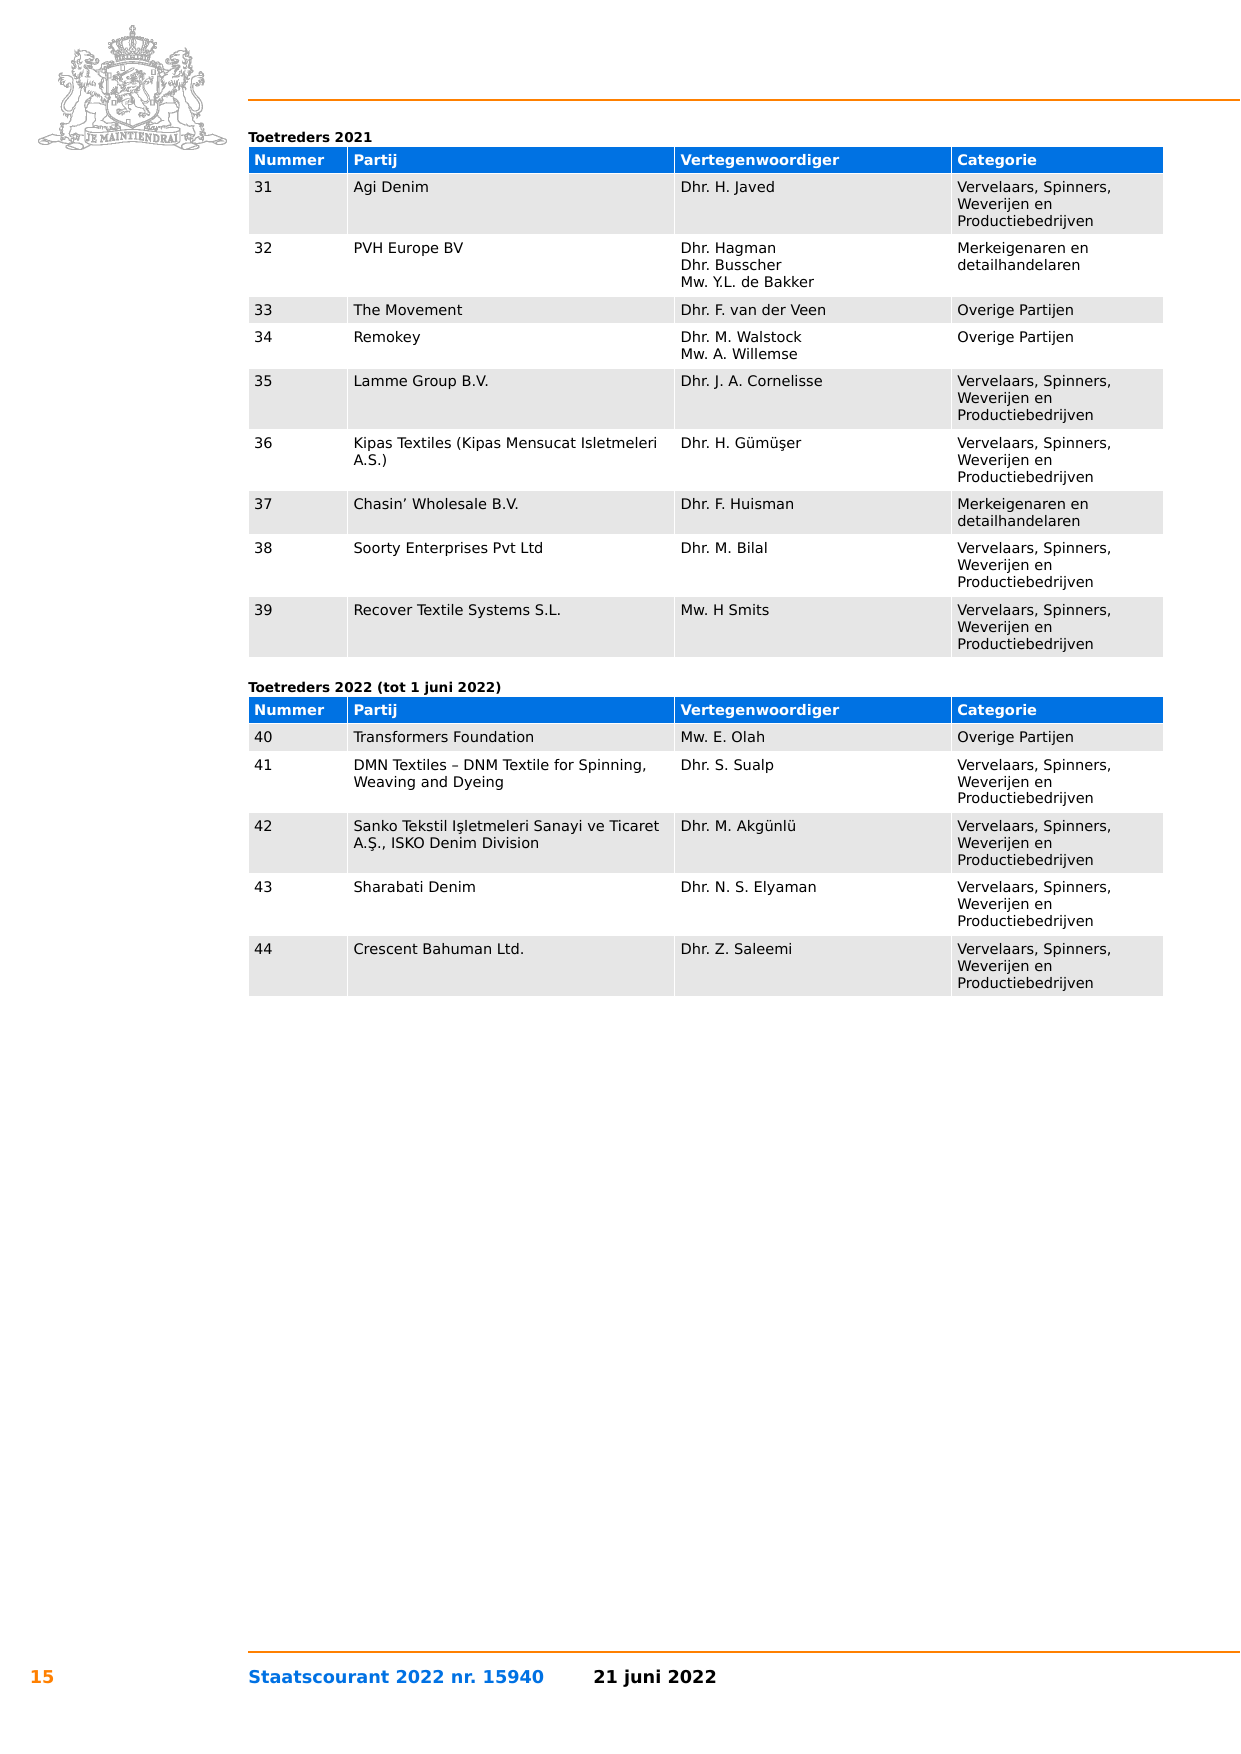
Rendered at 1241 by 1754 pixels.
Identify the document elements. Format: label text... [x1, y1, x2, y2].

table_cell DMN Textiles – DNM Textile for Spinning, Weaving and Dyeing [348, 752, 674, 812]
table_cell Dhr. J. A. Cornelisse [675, 369, 951, 429]
table_cell Overige Partijen [952, 324, 1163, 367]
table_cell 43 [249, 875, 347, 935]
table_cell Dhr. M. Bilal [675, 536, 951, 596]
table_cell Agi Denim [348, 174, 674, 234]
table_cell Dhr. M. Akgünlü [675, 813, 951, 873]
table_cell Dhr. F. van der Veen [675, 297, 951, 323]
table_cell 36 [249, 430, 347, 490]
table_cell Dhr. F. Huisman [675, 491, 951, 534]
table_cell Partij [348, 147, 674, 173]
table_cell Overige Partijen [952, 724, 1163, 751]
table_cell 37 [249, 491, 347, 534]
table_cell Vervelaars, Spinners, Weverijen en Productiebedrijven [952, 536, 1163, 596]
table_cell Recover Textile Systems S.L. [348, 597, 674, 657]
table_cell PVH Europe BV [348, 235, 674, 296]
table_cell 33 [249, 297, 347, 323]
table_cell Dhr. H. Gümüşer [675, 430, 951, 490]
table_cell Mw. E. Olah [675, 724, 951, 751]
table_cell Merkeigenaren en detailhandelaren [952, 491, 1163, 534]
table_cell Nummer [249, 147, 347, 173]
table_cell Overige Partijen [952, 297, 1163, 323]
table_cell The Movement [348, 297, 674, 323]
table_cell Transformers Foundation [348, 724, 674, 751]
table_cell 38 [249, 536, 347, 596]
table_cell Soorty Enterprises Pvt Ltd [348, 536, 674, 596]
table_cell 39 [249, 597, 347, 657]
table_cell 32 [249, 235, 347, 296]
table_cell Merkeigenaren en detailhandelaren [952, 235, 1163, 296]
table_cell Vervelaars, Spinners, Weverijen en Productiebedrijven [952, 430, 1163, 490]
table_header Toetreders 2022 (tot 1 juni 2022) [248, 680, 1163, 696]
table_cell 34 [249, 324, 347, 367]
table_cell Nummer [249, 697, 347, 723]
table_cell 44 [249, 936, 347, 996]
table_cell 42 [249, 813, 347, 873]
table_cell Sharabati Denim [348, 875, 674, 935]
table_cell Vervelaars, Spinners, Weverijen en Productiebedrijven [952, 936, 1163, 996]
table_cell Dhr. H. Javed [675, 174, 951, 234]
table_cell 31 [249, 174, 347, 234]
table_cell Vervelaars, Spinners, Weverijen en Productiebedrijven [952, 597, 1163, 657]
table_cell Vervelaars, Spinners, Weverijen en Productiebedrijven [952, 174, 1163, 234]
table_cell Categorie [952, 697, 1163, 723]
table_cell Dhr. S. Sualp [675, 752, 951, 812]
table_cell Mw. H Smits [675, 597, 951, 657]
table_cell Dhr. Hagman Dhr. Busscher Mw. Y.L. de Bakker [675, 235, 951, 296]
table_cell Remokey [348, 324, 674, 367]
table_cell Vervelaars, Spinners, Weverijen en Productiebedrijven [952, 813, 1163, 873]
table_cell Kipas Textiles (Kipas Mensucat Isletmeleri A.S.) [348, 430, 674, 490]
table_cell Vervelaars, Spinners, Weverijen en Productiebedrijven [952, 369, 1163, 429]
table_header Toetreders 2021 [248, 130, 1163, 146]
picture [38, 25, 227, 150]
table_cell Dhr. N. S. Elyaman [675, 875, 951, 935]
table_cell Partij [348, 697, 674, 723]
table_cell Vervelaars, Spinners, Weverijen en Productiebedrijven [952, 752, 1163, 812]
table_cell Lamme Group B.V. [348, 369, 674, 429]
table_cell Categorie [952, 147, 1163, 173]
table_cell 40 [249, 724, 347, 751]
table_cell Dhr. Z. Saleemi [675, 936, 951, 996]
table_cell Vervelaars, Spinners, Weverijen en Productiebedrijven [952, 875, 1163, 935]
table_cell 41 [249, 752, 347, 812]
table_cell Vertegenwoordiger [675, 697, 951, 723]
table_cell 35 [249, 369, 347, 429]
table_cell Dhr. M. Walstock Mw. A. Willemse [675, 324, 951, 367]
table_cell Crescent Bahuman Ltd. [348, 936, 674, 996]
table_cell Chasin’ Wholesale B.V. [348, 491, 674, 534]
table_cell Sanko Tekstil Işletmeleri Sanayi ve Ticaret A.Ş., ISKO Denim Division [348, 813, 674, 873]
table_cell Vertegenwoordiger [675, 147, 951, 173]
